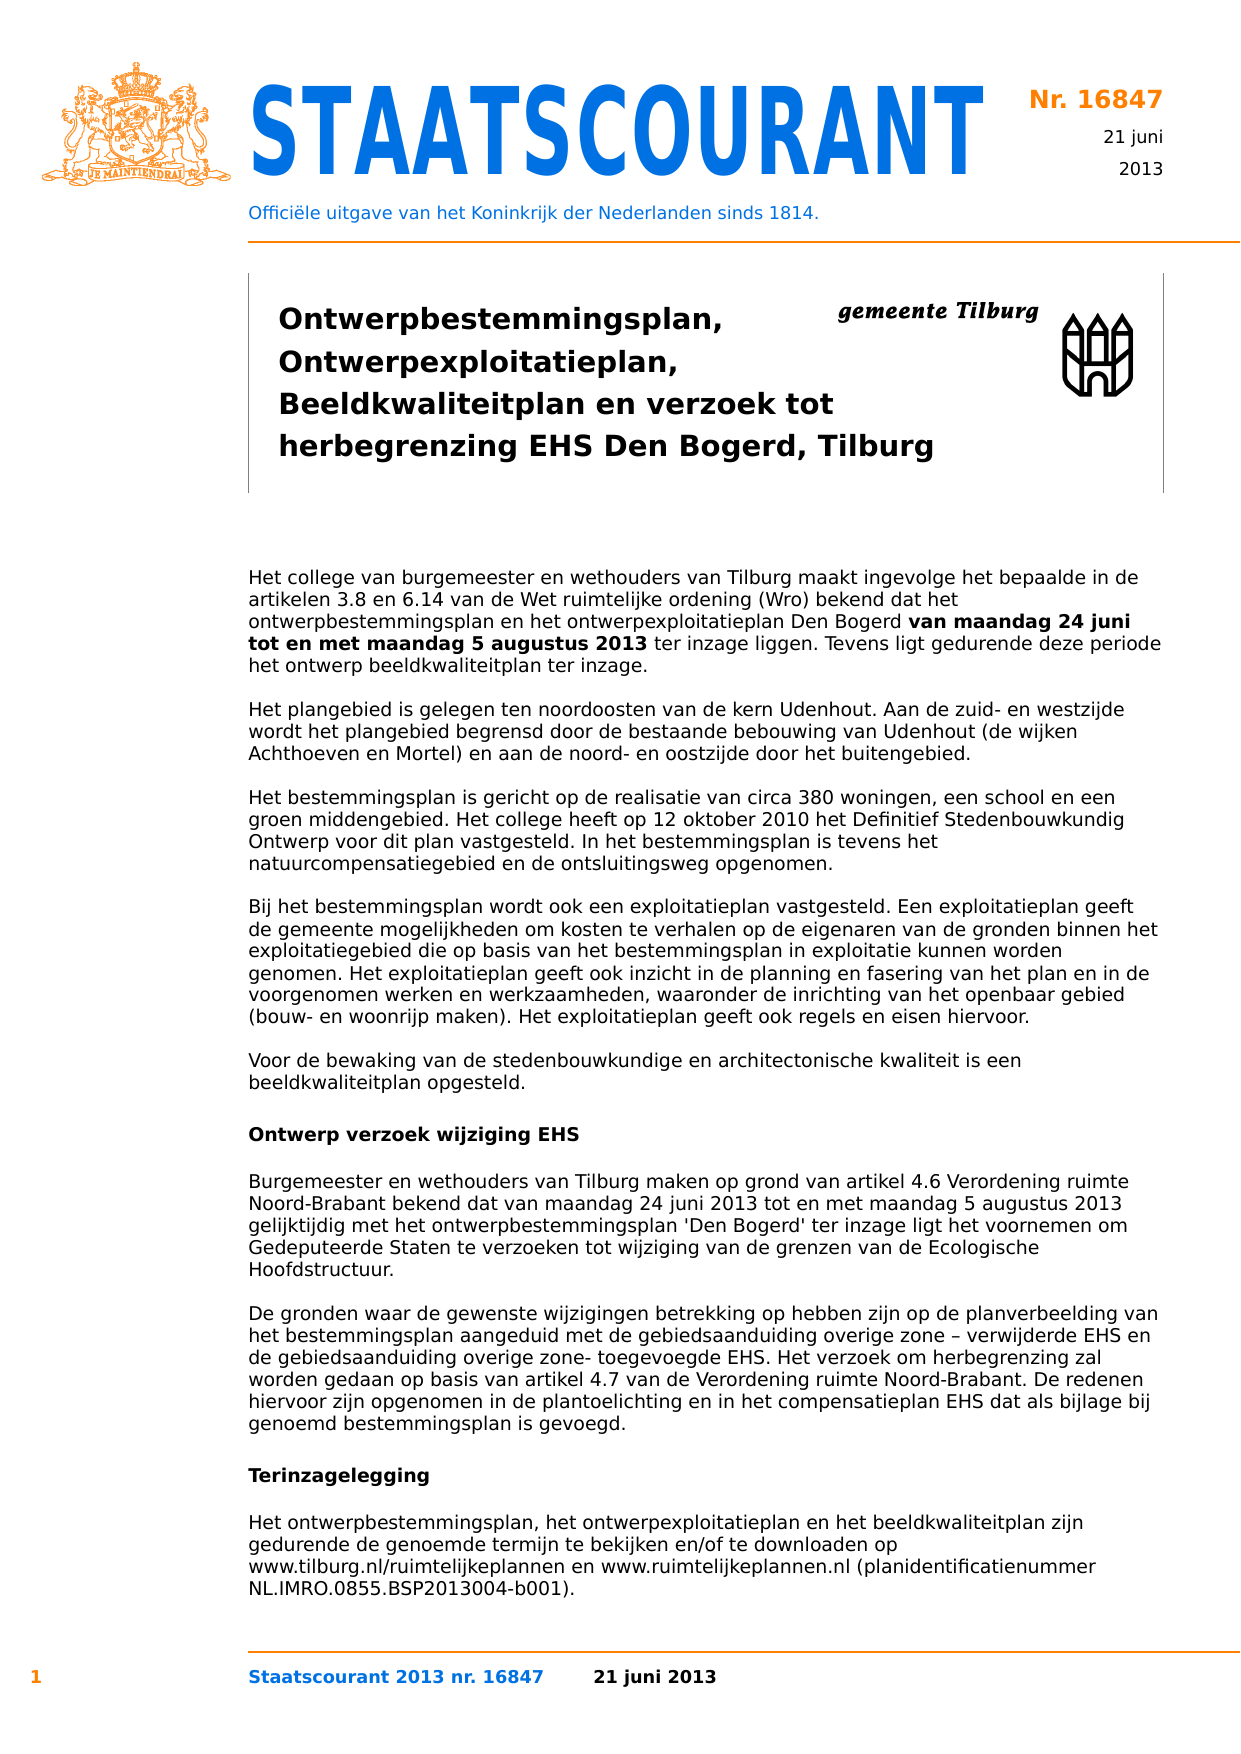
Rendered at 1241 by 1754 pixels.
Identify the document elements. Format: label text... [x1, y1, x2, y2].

text Bij het bestemmingsplan wordt ook een exploitatieplan vastgesteld. Een exploitatieplan geeft de gemeente mogelijkheden om kosten te verhalen op de eigenaren van de gronden binnen het exploitatiegebied die op basis van het bestemmingsplan in exploitatie kunnen worden genomen. Het exploitatieplan geeft ook inzicht in de planning en fasering van het plan en in de voorgenomen werken en werkzaamheden, waaronder de inrichting van het openbaar gebied (bouw- en woonrijp maken). Het exploitatieplan geeft ook regels en eisen hiervoor. [248, 896, 1163, 1028]
text Het college van burgemeester en wethouders van Tilburg maakt ingevolge het bepaalde in de artikelen 3.8 en 6.14 van de Wet ruimtelijke ordening (Wro) bekend dat het ontwerpbestemmingsplan en het ontwerpexploitatieplan Den Bogerd van maandag 24 juni tot en met maandag 5 augustus 2013 ter inzage liggen. Tevens ligt gedurende deze periode het ontwerp beeldkwaliteitplan ter inzage. [248, 567, 1163, 677]
text Het ontwerpbestemmingsplan, het ontwerpexploitatieplan en het beeldkwaliteitplan zijn gedurende de genoemde termijn te bekijken en/of te downloaden op www.tilburg.nl/ruimtelijkeplannen en www.ruimtelijkeplannen.nl (planidentificatienummer NL.IMRO.0855.BSP2013004-b001). [248, 1512, 1163, 1600]
table_header STAATSCOURANT [248, 62, 998, 203]
subtitle Ontwerpbestemmingsplan, Ontwerpexploitatieplan, Beeldkwaliteitplan en verzoek tot herbegrenzing EHS Den Bogerd, Tilburg [249, 273, 1163, 493]
table_cell Officiële uitgave van het Koninkrijk der Nederlanden sinds 1814. [248, 203, 1240, 241]
text Het plangebied is gelegen ten noordoosten van de kern Udenhout. Aan de zuid- en westzijde wordt het plangebied begrensd door de bestaande bebouwing van Udenhout (de wijken Achthoeven en Mortel) en aan de noord- en oostzijde door het buitengebied. [248, 699, 1163, 765]
subtitle Ontwerp verzoek wijziging EHS [248, 1124, 1163, 1146]
text De gronden waar de gewenste wijzigingen betrekking op hebben zijn op de planverbeelding van het bestemmingsplan aangeduid met de gebiedsaanduiding overige zone – verwijderde EHS en de gebiedsaanduiding overige zone- toegevoegde EHS. Het verzoek om herbegrenzing zal worden gedaan op basis van artikel 4.7 van de Verordening ruimte Noord-Brabant. De redenen hiervoor zijn opgenomen in de plantoelichting en in het compensatieplan EHS dat als bijlage bij genoemd bestemmingsplan is gevoegd. [248, 1303, 1163, 1435]
table_cell 21 juni [998, 121, 1240, 153]
text Voor de bewaking van de stedenbouwkundige en architectonische kwaliteit is een beeldkwaliteitplan opgesteld. [248, 1050, 1163, 1094]
table_header [25, 62, 248, 241]
picture [41, 62, 231, 186]
table_header Nr. 16847 [998, 62, 1240, 121]
text Het bestemmingsplan is gericht op de realisatie van circa 380 woningen, een school en een groen middengebied. Het college heeft op 12 oktober 2010 het Definitief Stedenbouwkundig Ontwerp voor dit plan vastgesteld. In het bestemmingsplan is tevens het natuurcompensatiegebied en de ontsluitingsweg opgenomen. [248, 787, 1163, 874]
table_cell 2013 [998, 153, 1240, 203]
picture [838, 302, 1134, 397]
text Burgemeester en wethouders van Tilburg maken op grond van artikel 4.6 Verordening ruimte Noord-Brabant bekend dat van maandag 24 juni 2013 tot en met maandag 5 augustus 2013 gelijktijdig met het ontwerpbestemmingsplan 'Den Bogerd' ter inzage ligt het voornemen om Gedeputeerde Staten te verzoeken tot wijziging van de grenzen van de Ecologische Hoofdstructuur. [248, 1171, 1163, 1281]
subtitle Terinzagelegging [248, 1465, 1163, 1487]
